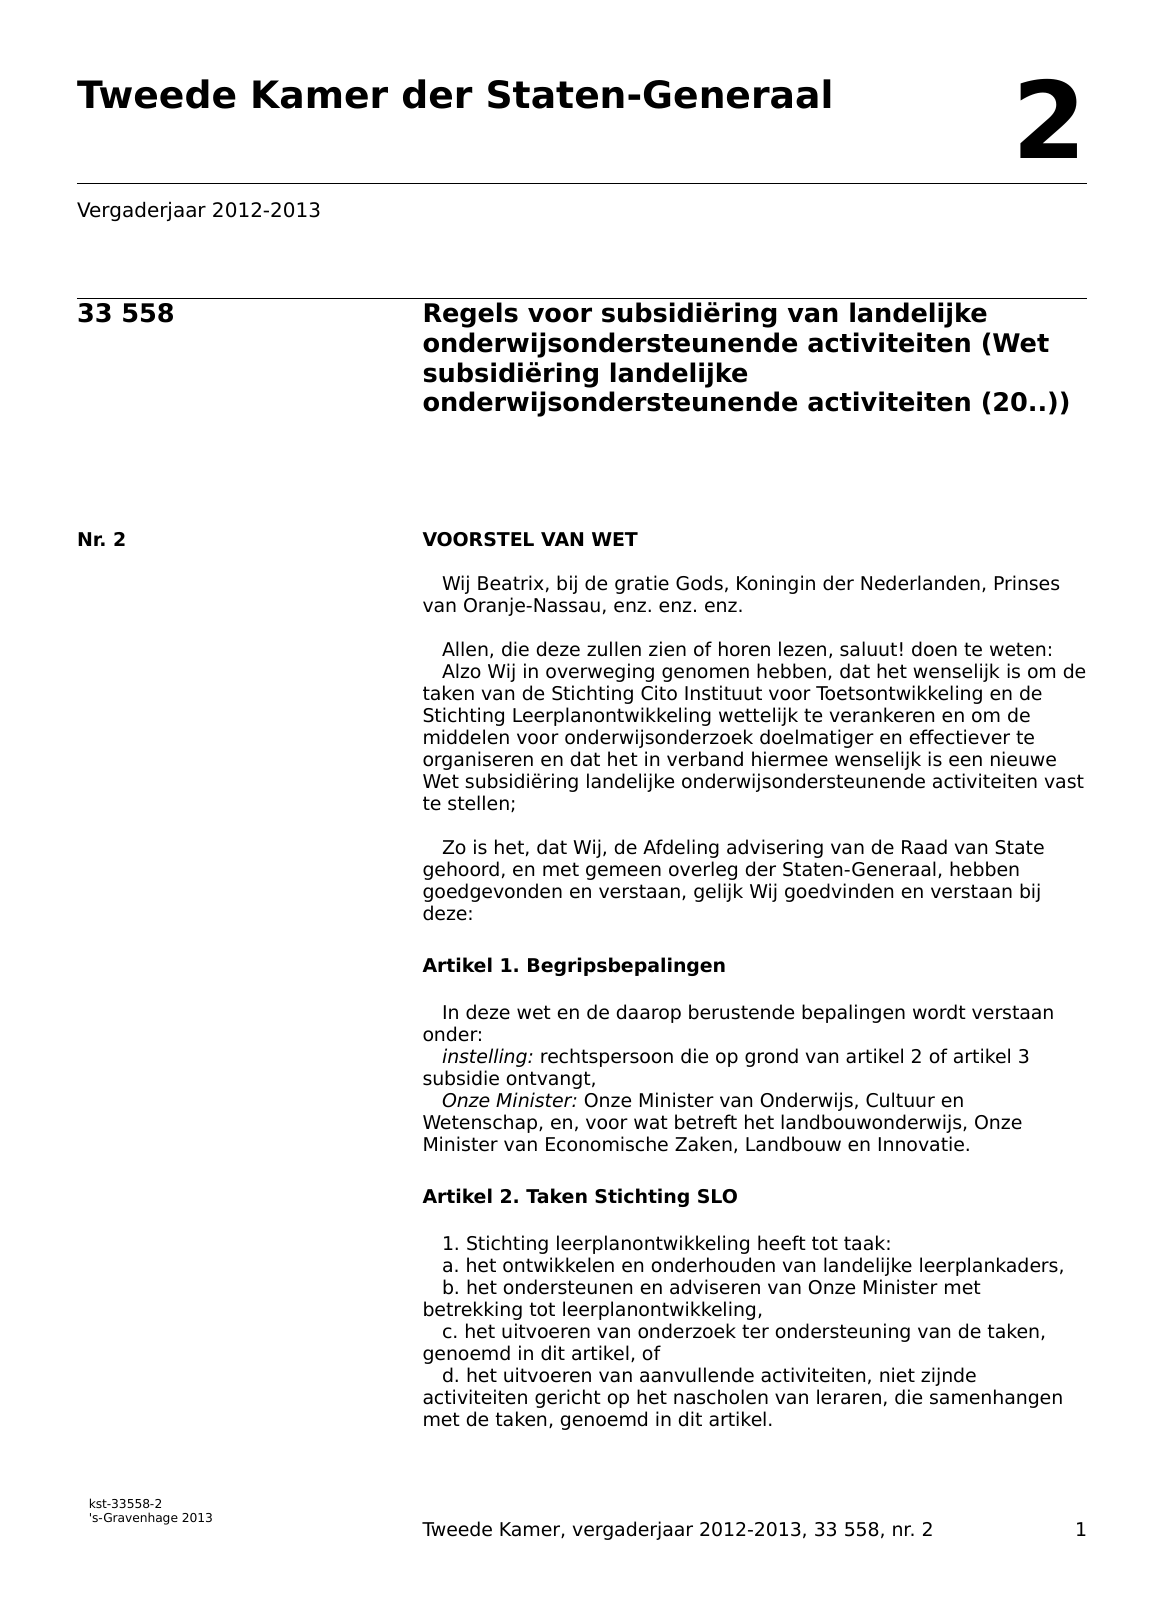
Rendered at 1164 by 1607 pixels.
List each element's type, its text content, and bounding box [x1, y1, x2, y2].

text instelling: rechtspersoon die op grond van artikel 2 of artikel 3 subsidie ontvangt, [422, 1046, 1087, 1090]
text Zo is het, dat Wij, de Afdeling advisering van de Raad van State gehoord, en met gemeen overleg der Staten-Generaal, hebben goedgevonden en verstaan, gelijk Wij goedvinden en verstaan bij deze: [422, 837, 1087, 925]
text kst-33558-2 [88, 1497, 323, 1511]
text d. het uitvoeren van aanvullende activiteiten, niet zijnde activiteiten gericht op het nascholen van leraren, die samenhangen met de taken, genoemd in dit artikel. [422, 1365, 1087, 1431]
text c. het uitvoeren van onderzoek ter ondersteuning van de taken, genoemd in dit artikel, of [422, 1321, 1087, 1365]
subtitle Artikel 1. Begripsbepalingen [422, 955, 1087, 977]
table_cell Vergaderjaar 2012-2013 [77, 184, 1087, 298]
table_header Tweede Kamer der Staten-Generaal [77, 59, 886, 183]
text a. het ontwikkelen en onderhouden van landelijke leerplankaders, [422, 1255, 1087, 1277]
text In deze wet en de daarop berustende bepalingen wordt verstaan onder: [422, 1002, 1087, 1046]
table_header 2 [886, 59, 1087, 183]
text Allen, die deze zullen zien of horen lezen, saluut! doen te weten: [422, 639, 1087, 661]
text Wij Beatrix, bij de gratie Gods, Koningin der Nederlanden, Prinses van Oranje-Nassau, enz. enz. enz. [422, 573, 1087, 617]
subtitle Nr. 2 VOORSTEL VAN WET [77, 529, 1087, 551]
text 1. Stichting leerplanontwikkeling heeft tot taak: [422, 1233, 1087, 1255]
text Onze Minister: Onze Minister van Onderwijs, Cultuur en Wetenschap, en, voor wat betreft het landbouwonderwijs, Onze Minister van Economische Zaken, Landbouw en Innovatie. [422, 1090, 1087, 1156]
text b. het ondersteunen en adviseren van Onze Minister met betrekking tot leerplanontwikkeling, [422, 1277, 1087, 1321]
subtitle 33 558 Regels voor subsidiëring van landelijke onderwijsondersteunende activiteiten (Wet subsidiëring landelijke onderwijsondersteunende activiteiten (20..)) [77, 299, 1087, 418]
text Alzo Wij in overweging genomen hebben, dat het wenselijk is om de taken van de Stichting Cito Instituut voor Toetsontwikkeling en de Stichting Leerplanontwikkeling wettelijk te verankeren en om de middelen voor onderwijsonderzoek doelmatiger en effectiever te organiseren en dat het in verband hiermee wenselijk is een nieuwe Wet subsidiëring landelijke onderwijsondersteunende activiteiten vast te stellen; [422, 661, 1087, 815]
text 's-Gravenhage 2013 [88, 1511, 323, 1525]
subtitle Artikel 2. Taken Stichting SLO [422, 1186, 1087, 1208]
